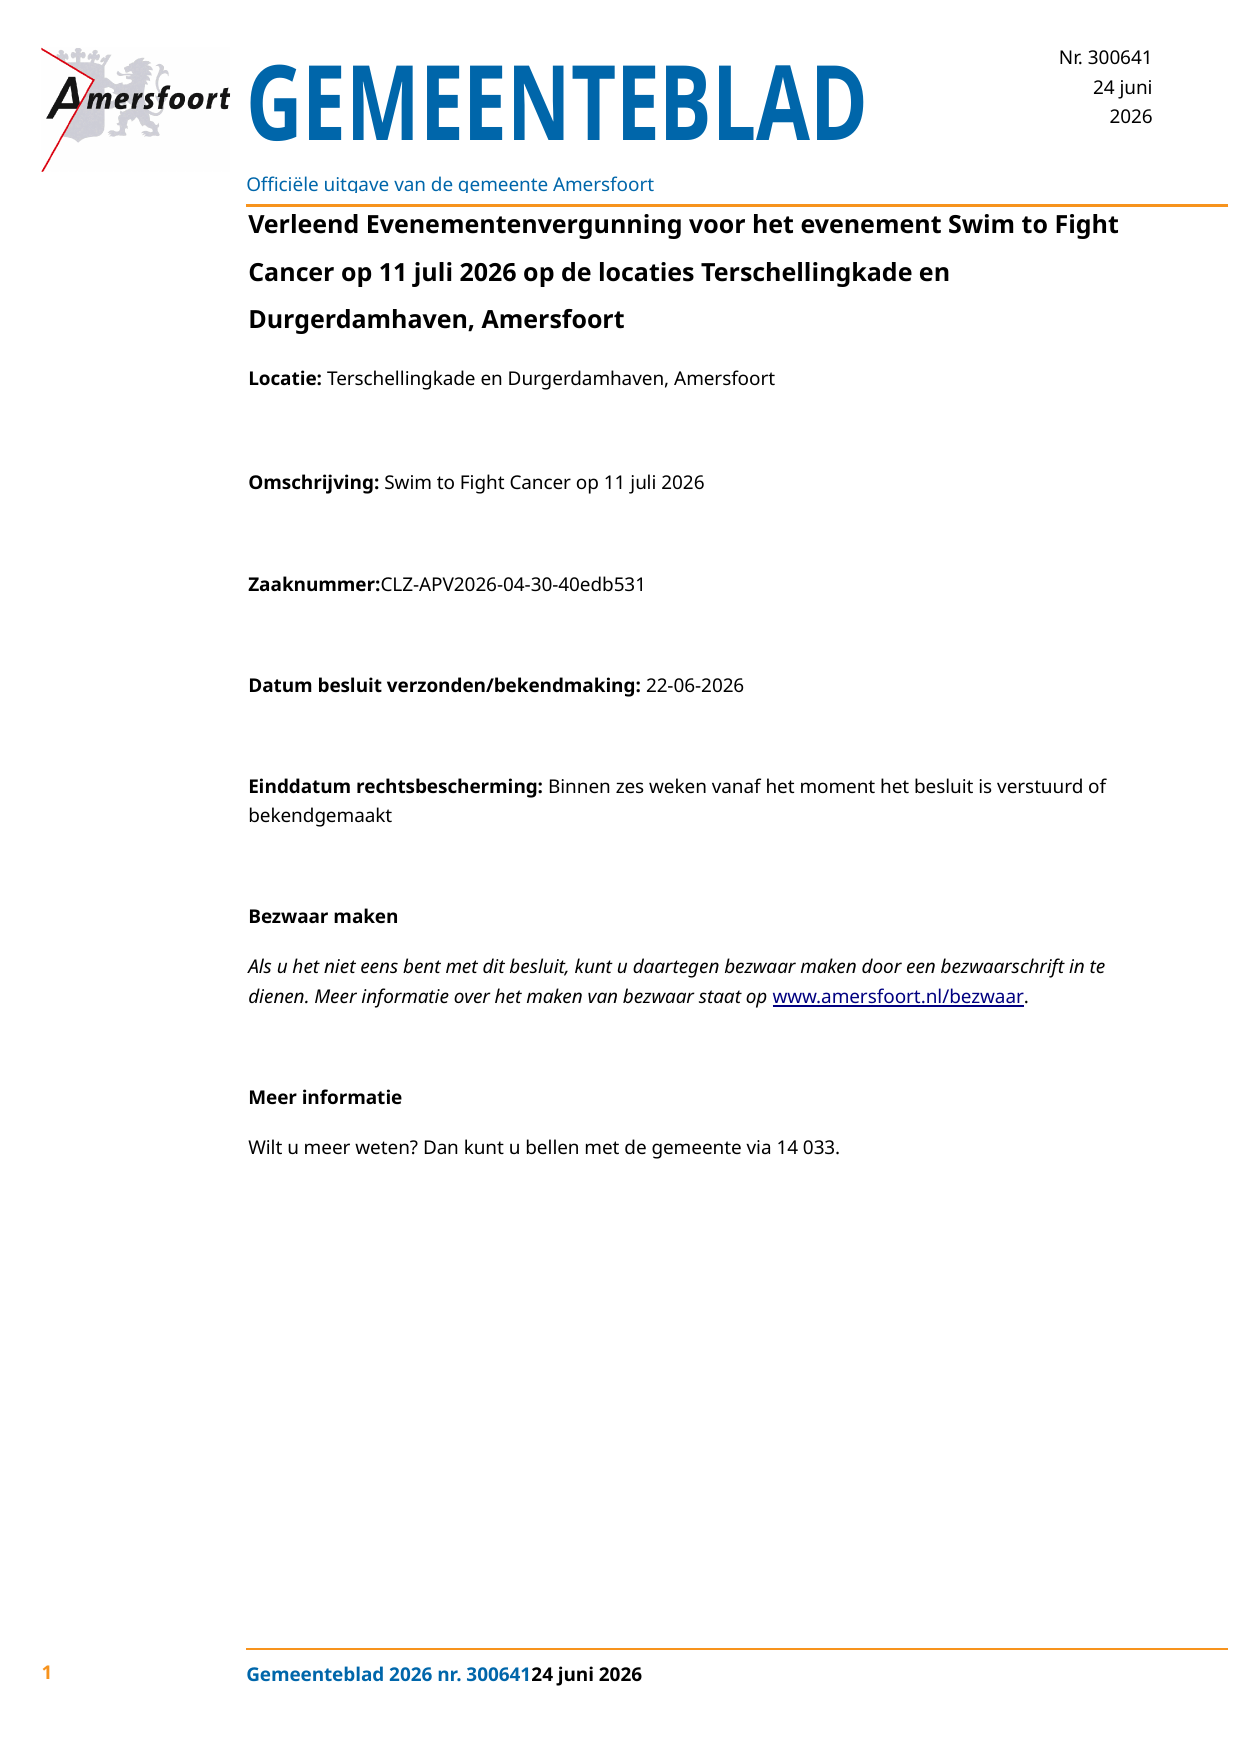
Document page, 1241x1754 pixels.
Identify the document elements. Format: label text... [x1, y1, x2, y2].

text Locatie: Terschellingkade en Durgerdamhaven, Amersfoort [248, 366, 1152, 391]
text Zaaknummer:CLZ-APV2026-04-30-40edb531 [248, 571, 1152, 597]
text Einddatum rechtsbescherming: Binnen zes weken vanaf het moment het besluit is verstuurd of bekendgemaakt [248, 773, 1152, 828]
text Meer informatie [248, 1084, 1152, 1110]
text Wilt u meer weten? Dan kunt u bellen met de gemeente via 14 033. [248, 1134, 1152, 1160]
picture [41, 47, 231, 172]
text Als u het niet eens bent met dit besluit, kunt u daartegen bezwaar maken door een bezwaarschrift in te dienen. Meer informatie over het maken van bezwaar staat op www.amersfoort.nl/bezwaar. [248, 954, 1152, 1009]
text ﻿Omschrijving: Swim to Fight Cancer op 11 juli 2026 [248, 466, 1152, 496]
text Bezwaar maken [248, 903, 1152, 929]
text Verleend Evenementenvergunning voor het evenement Swim to Fight Cancer op 11 juli 2026 op de locaties Terschellingkade en Durgerdamhaven, Amersfoort [248, 207, 1152, 336]
text Datum besluit verzonden/bekendmaking: 22-06-2026 [248, 672, 1152, 698]
